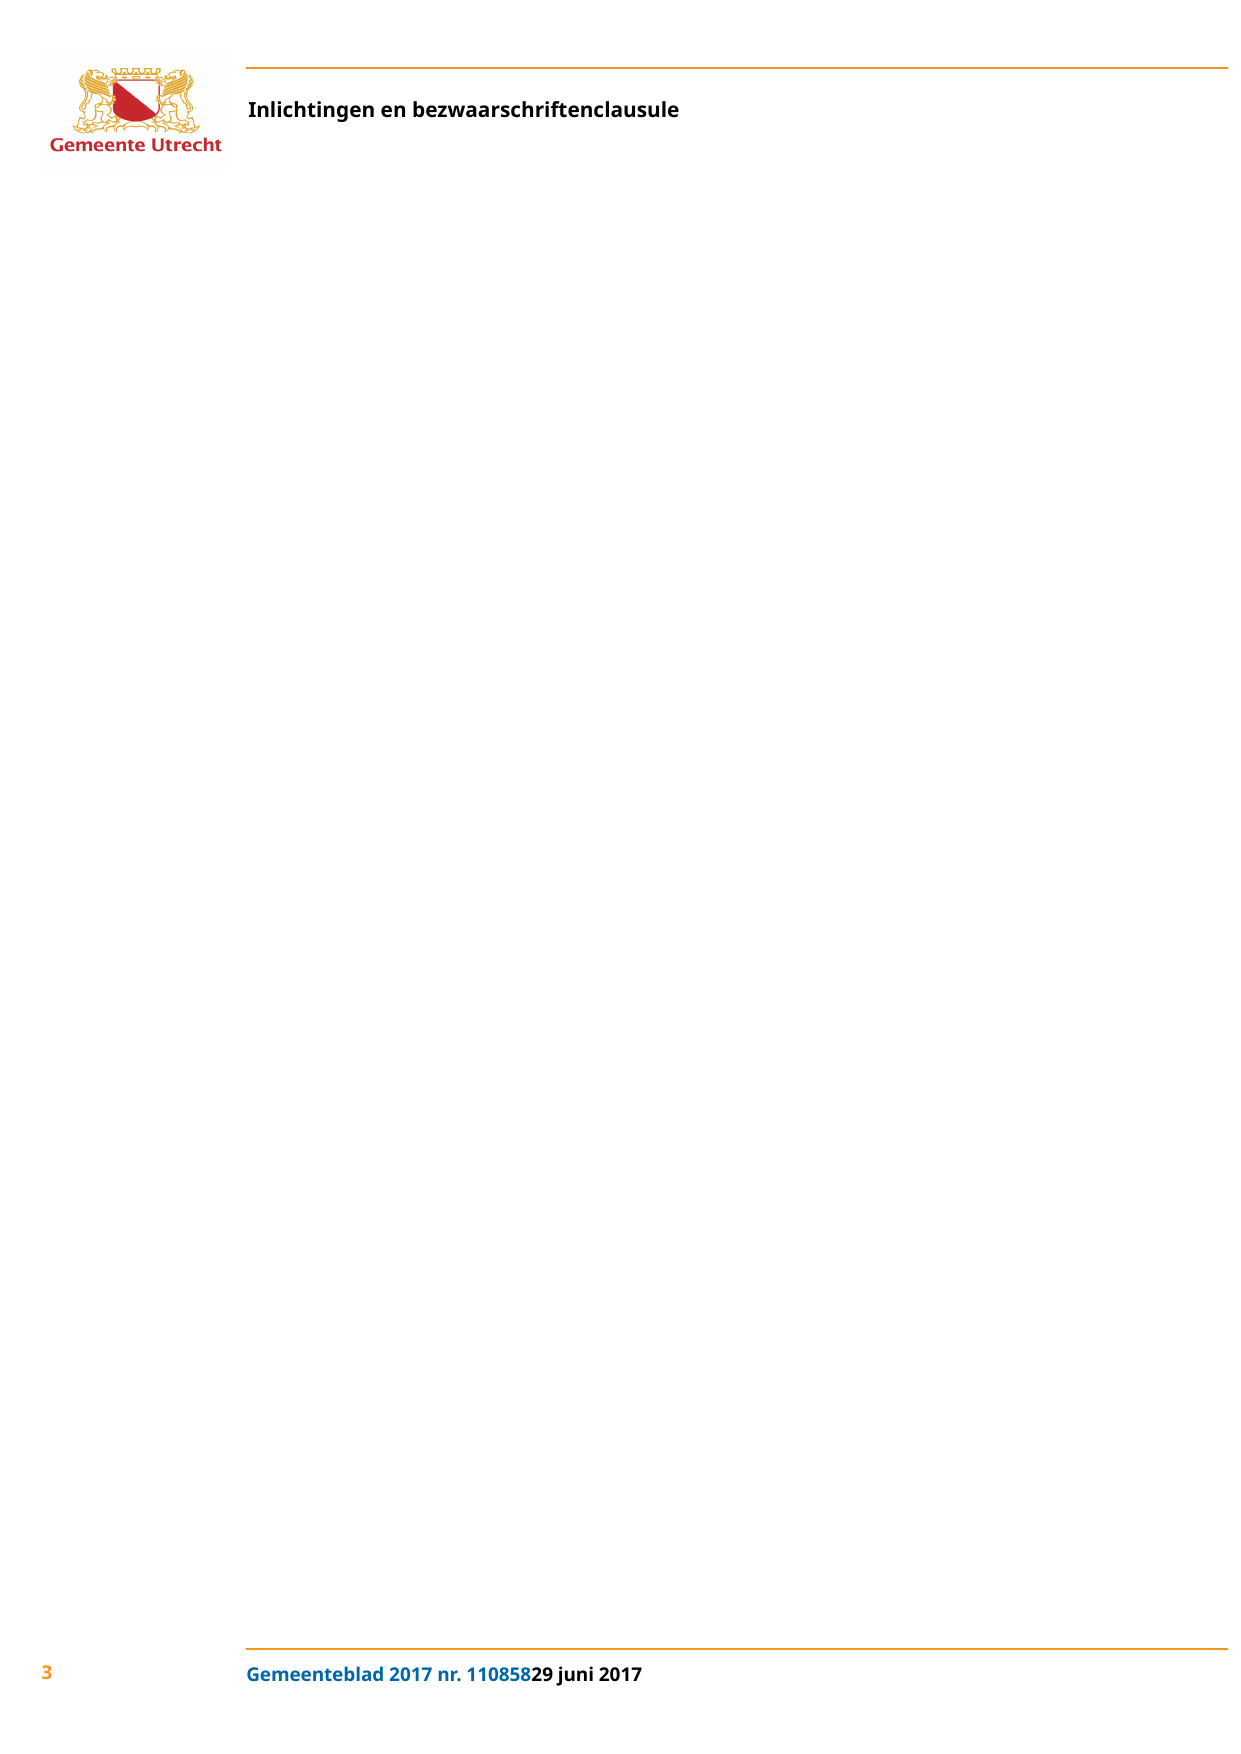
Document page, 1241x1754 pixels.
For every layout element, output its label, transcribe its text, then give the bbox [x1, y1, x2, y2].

picture [41, 47, 231, 172]
text Inlichtingen en bezwaarschriftenclausule [248, 95, 1152, 123]
